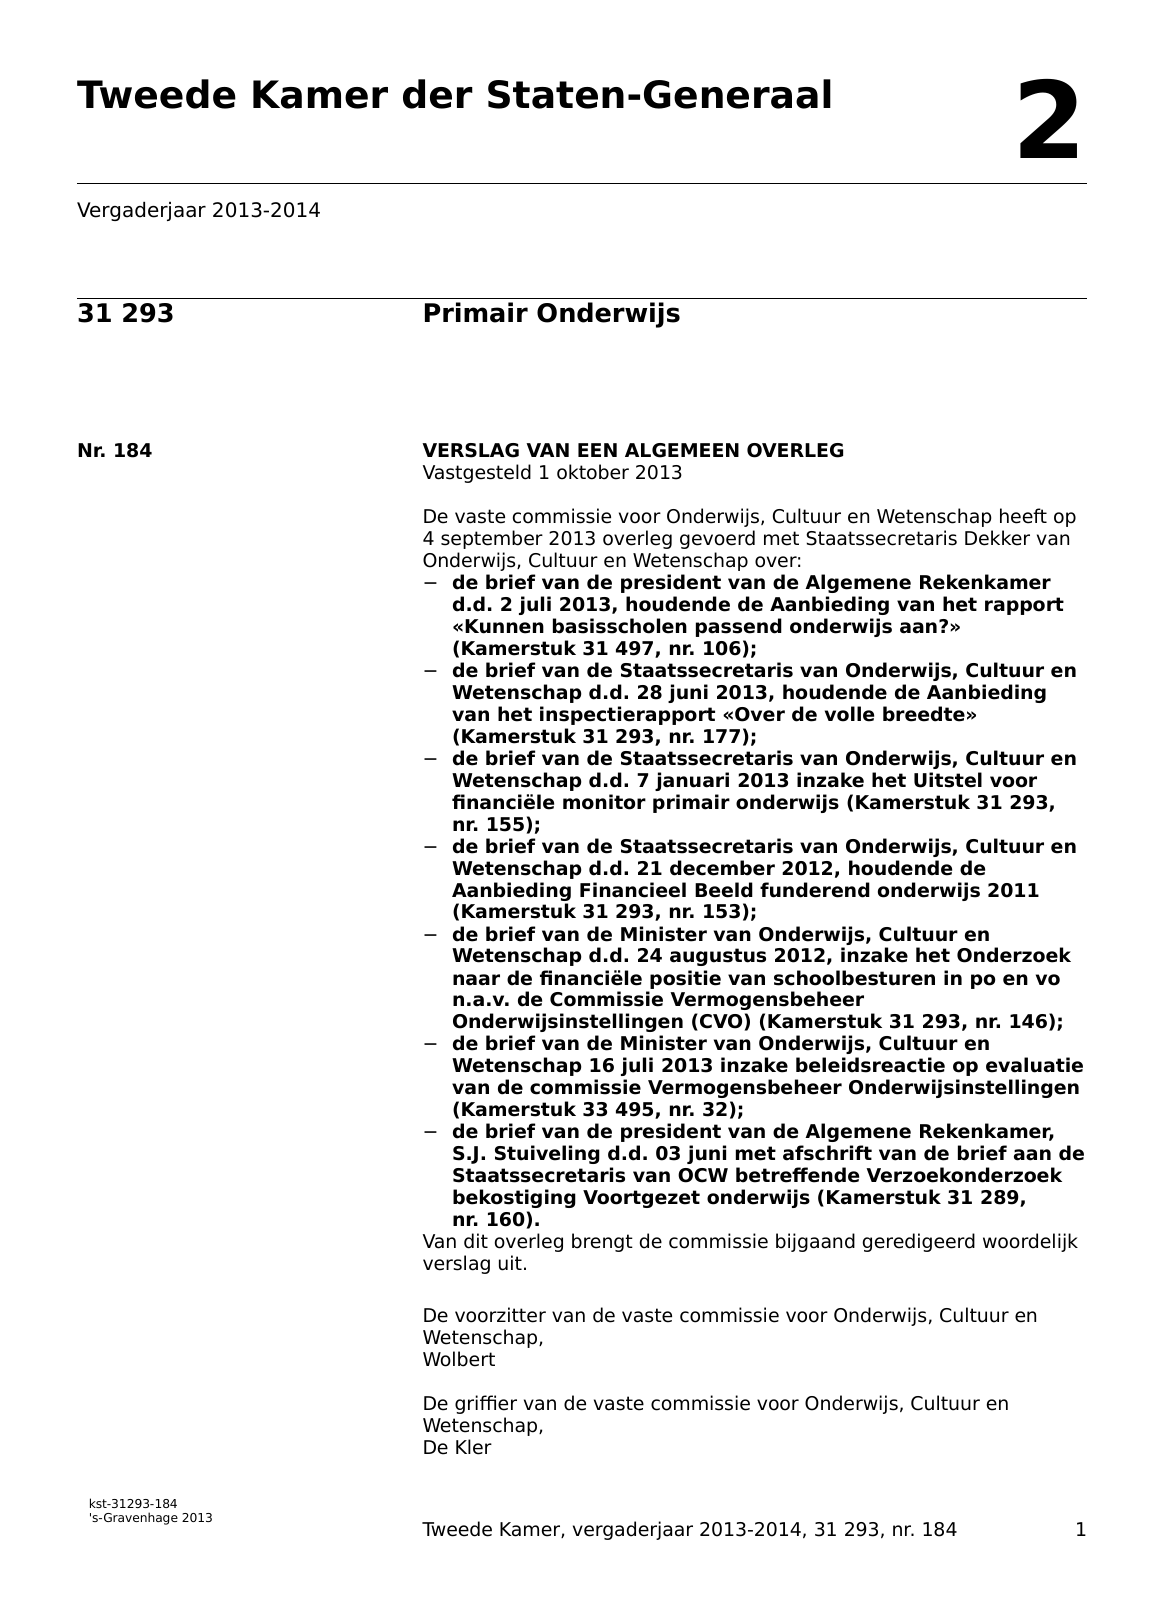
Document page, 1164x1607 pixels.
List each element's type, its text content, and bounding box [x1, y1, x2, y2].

text 's-Gravenhage 2013 [88, 1511, 323, 1525]
text − de brief van de Staatssecretaris van Onderwijs, Cultuur en Wetenschap d.d. 7 januari 2013 inzake het Uitstel voor financiële monitor primair onderwijs (Kamerstuk 31 293, nr. 155); [422, 748, 1087, 836]
text − de brief van de president van de Algemene Rekenkamer d.d. 2 juli 2013, houdende de Aanbieding van het rapport «Kunnen basisscholen passend onderwijs aan?» (Kamerstuk 31 497, nr. 106); [422, 572, 1087, 660]
text Vastgesteld 1 oktober 2013 [422, 462, 1087, 484]
text − de brief van de president van de Algemene Rekenkamer, S.J. Stuiveling d.d. 03 juni met afschrift van de brief aan de Staatssecretaris van OCW betreffende Verzoekonderzoek bekostiging Voortgezet onderwijs (Kamerstuk 31 289, nr. 160). [422, 1121, 1087, 1231]
table_cell Vergaderjaar 2013-2014 [77, 184, 1087, 298]
text De griffier van de vaste commissie voor Onderwijs, Cultuur en Wetenschap, De Kler [422, 1393, 1087, 1459]
text De vaste commissie voor Onderwijs, Cultuur en Wetenschap heeft op 4 september 2013 overleg gevoerd met Staatssecretaris Dekker van Onderwijs, Cultuur en Wetenschap over: [422, 506, 1087, 572]
text − de brief van de Staatssecretaris van Onderwijs, Cultuur en Wetenschap d.d. 21 december 2012, houdende de Aanbieding Financieel Beeld funderend onderwijs 2011 (Kamerstuk 31 293, nr. 153); [422, 836, 1087, 923]
subtitle 31 293 Primair Onderwijs [77, 299, 1087, 329]
text − de brief van de Staatssecretaris van Onderwijs, Cultuur en Wetenschap d.d. 28 juni 2013, houdende de Aanbieding van het inspectierapport «Over de volle breedte» (Kamerstuk 31 293, nr. 177); [422, 660, 1087, 748]
table_header 2 [886, 59, 1087, 183]
table_header Tweede Kamer der Staten-Generaal [77, 59, 886, 183]
text Van dit overleg brengt de commissie bijgaand geredigeerd woordelijk verslag uit. [422, 1231, 1087, 1275]
text − de brief van de Minister van Onderwijs, Cultuur en Wetenschap 16 juli 2013 inzake beleidsreactie op evaluatie van de commissie Vermogensbeheer Onderwijsinstellingen (Kamerstuk 33 495, nr. 32); [422, 1033, 1087, 1121]
text De voorzitter van de vaste commissie voor Onderwijs, Cultuur en Wetenschap, Wolbert [422, 1305, 1087, 1371]
text − de brief van de Minister van Onderwijs, Cultuur en Wetenschap d.d. 24 augustus 2012, inzake het Onderzoek naar de financiële positie van schoolbesturen in po en vo n.a.v. de Commissie Vermogensbeheer Onderwijsinstellingen (CVO) (Kamerstuk 31 293, nr. 146); [422, 923, 1087, 1033]
subtitle Nr. 184 VERSLAG VAN EEN ALGEMEEN OVERLEG [77, 440, 1087, 462]
text kst-31293-184 [88, 1497, 323, 1511]
